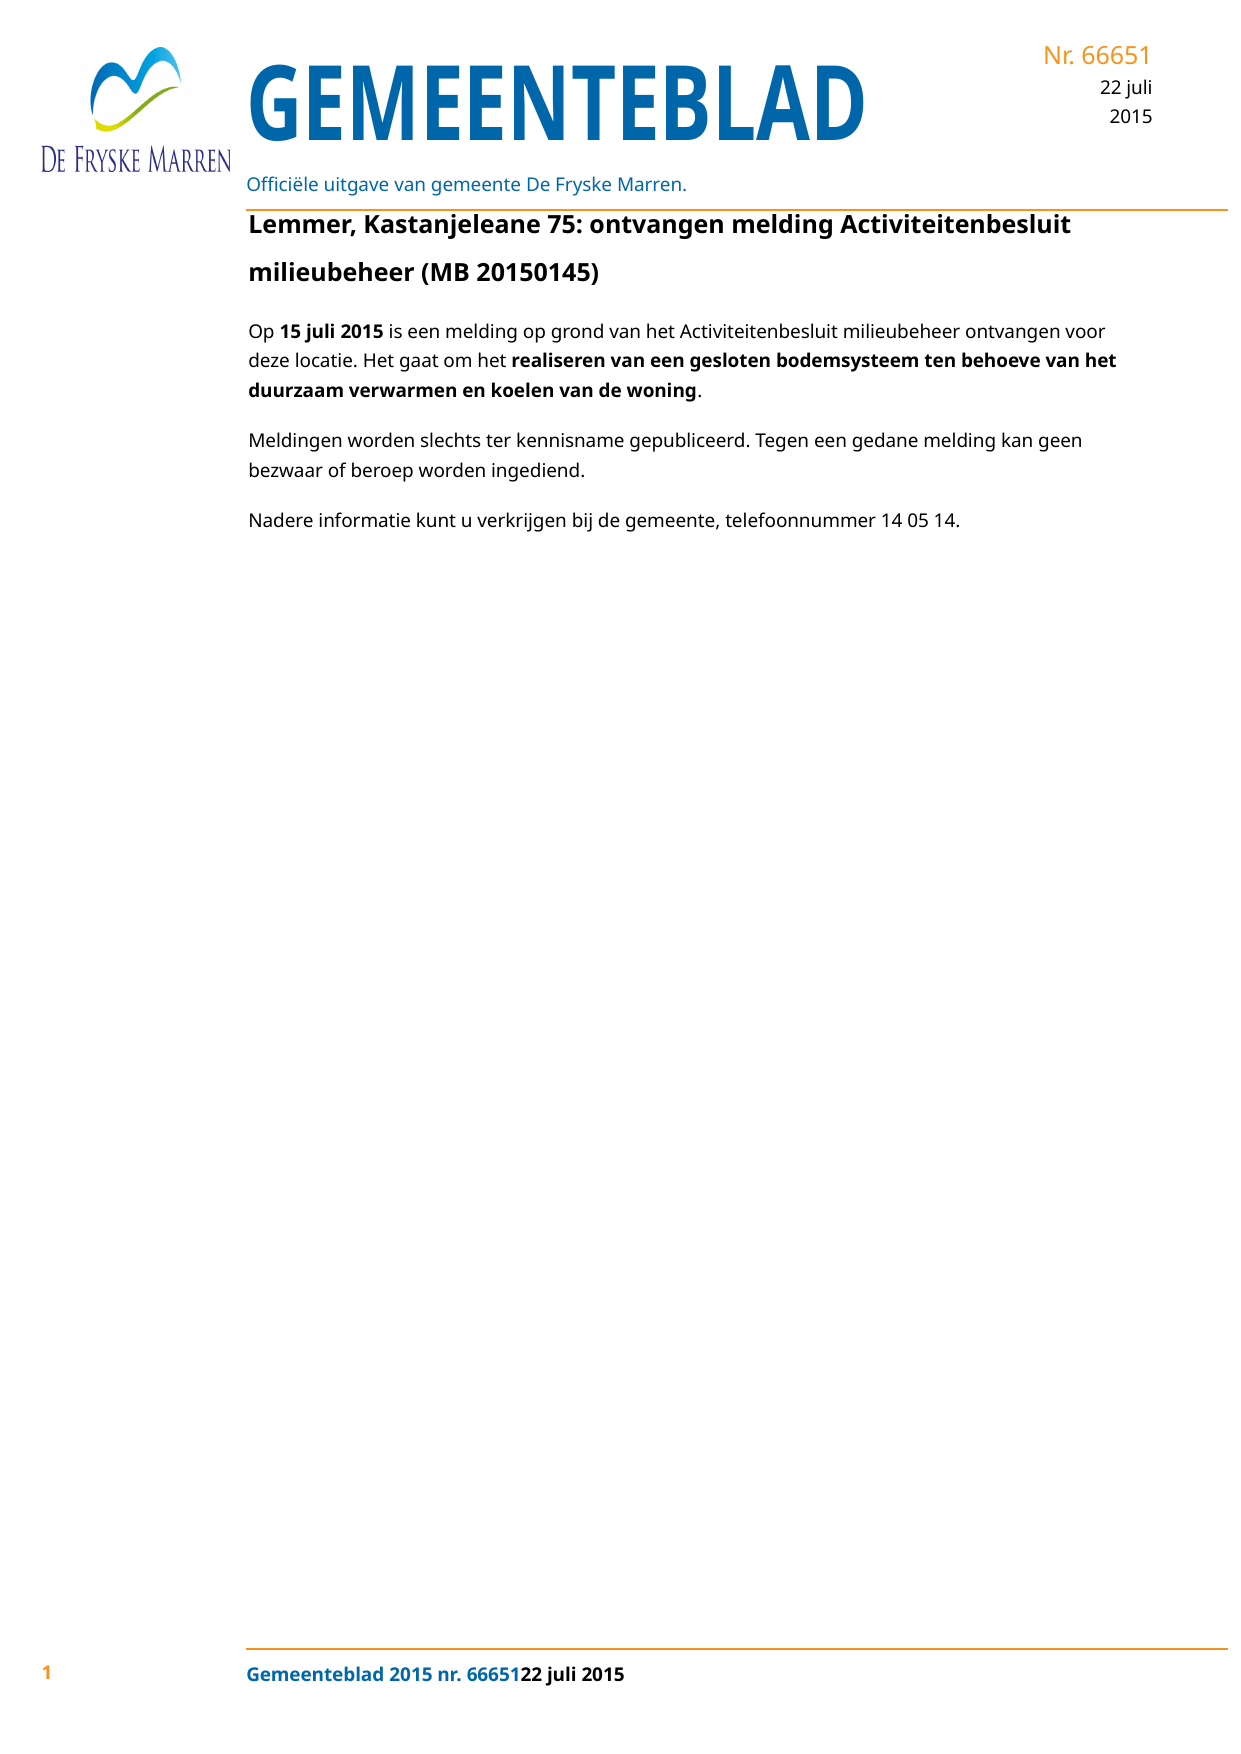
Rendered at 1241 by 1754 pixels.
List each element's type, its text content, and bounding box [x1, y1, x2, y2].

text Op 15 juli 2015 is een melding op grond van het Activiteitenbesluit milieubeheer ontvangen voor deze locatie. Het gaat om het realiseren van een gesloten bodemsysteem ten behoeve van het duurzaam verwarmen en koelen van de woning. [248, 318, 1152, 403]
picture [41, 47, 231, 172]
text Meldingen worden slechts ter kennisname gepubliceerd. Tegen een gedane melding kan geen bezwaar of beroep worden ingediend. [248, 427, 1152, 483]
text Lemmer, Kastanjeleane 75: ontvangen melding Activiteitenbesluit milieubeheer (MB 20150145) [248, 211, 1152, 288]
text Nadere informatie kunt u verkrijgen bij de gemeente, telefoonnummer 14 05 14. [248, 507, 1152, 533]
